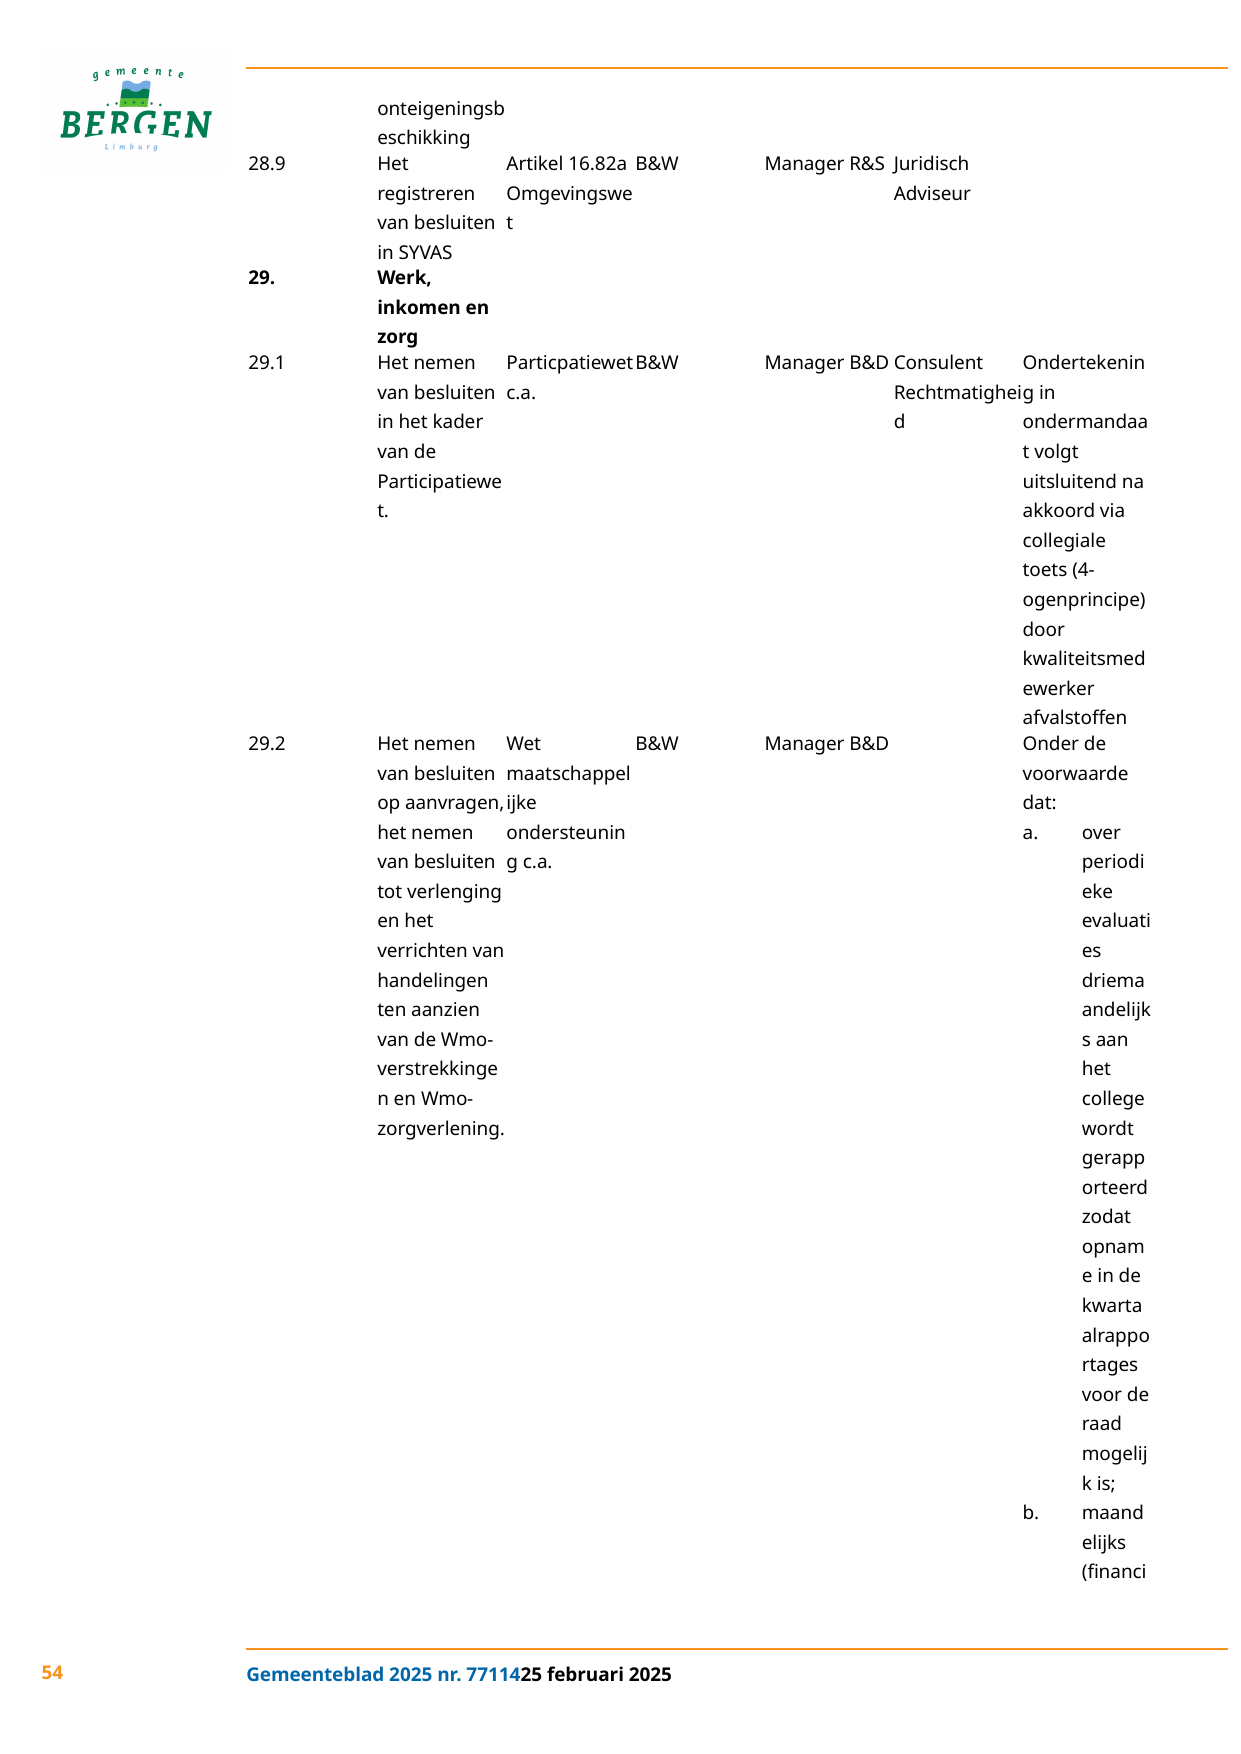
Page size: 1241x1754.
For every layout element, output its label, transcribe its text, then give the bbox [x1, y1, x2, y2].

table_cell 29. [248, 265, 377, 349]
table_cell Het nemen van besluiten in het kader van de Participatiewet. [377, 350, 506, 730]
table_cell Manager R&S [764, 150, 893, 264]
table_cell [894, 265, 1022, 349]
table_cell [506, 95, 635, 150]
table_cell Artikel 16.82a Omgevingswet [506, 150, 635, 264]
table_cell [1023, 265, 1152, 349]
table_cell Consulent Rechtmatigheid [894, 350, 1022, 730]
table_cell 29.2 [248, 730, 377, 1584]
table_cell Manager B&D [764, 730, 893, 1584]
table_cell [635, 95, 764, 150]
table_cell B&W [635, 150, 764, 264]
table_cell onteigeningsbeschikking [377, 95, 506, 150]
table_cell [764, 95, 893, 150]
table_cell Het nemen van besluiten op aanvragen, het nemen van besluiten tot verlenging en het verrichten van handelingen ten aanzien van de Wmo-verstrekkingen en Wmo-zorgverlening. [377, 730, 506, 1584]
table_cell [764, 265, 893, 349]
table_cell B&W [635, 730, 764, 1584]
table_cell Manager B&D [764, 350, 893, 730]
table_cell [894, 730, 1022, 1584]
table_cell Werk, inkomen en zorg [377, 265, 506, 349]
table_cell [1023, 95, 1152, 150]
table_cell [506, 265, 635, 349]
table_cell [635, 265, 764, 349]
table_cell [248, 95, 377, 150]
table_cell [894, 95, 1022, 150]
table_cell 28.9 [248, 150, 377, 264]
table_cell Juridisch Adviseur [894, 150, 1022, 264]
table_cell Ondertekening in ondermandaat volgt uitsluitend na akkoord via collegiale toets (4- ogenprincipe) door kwaliteitsmedewerker afvalstoffen [1023, 350, 1152, 730]
table_cell Het registreren van besluiten in SYVAS [377, 150, 506, 264]
picture [41, 47, 231, 172]
table_cell B&W [635, 350, 764, 730]
table_cell Wet maatschappelijke ondersteuning c.a. [506, 730, 635, 1584]
table_cell 29.1 [248, 350, 377, 730]
table_cell [1023, 150, 1152, 264]
table_cell Onder de voorwaarde dat: over periodieke evaluaties driemaandelijks aan het college wordt gerapporteerd zodat opname in de kwartaalrapportages voor de raad mogelijk is; maandelijks (financi [1023, 730, 1152, 1584]
table_cell Particpatiewet c.a. [506, 350, 635, 730]
